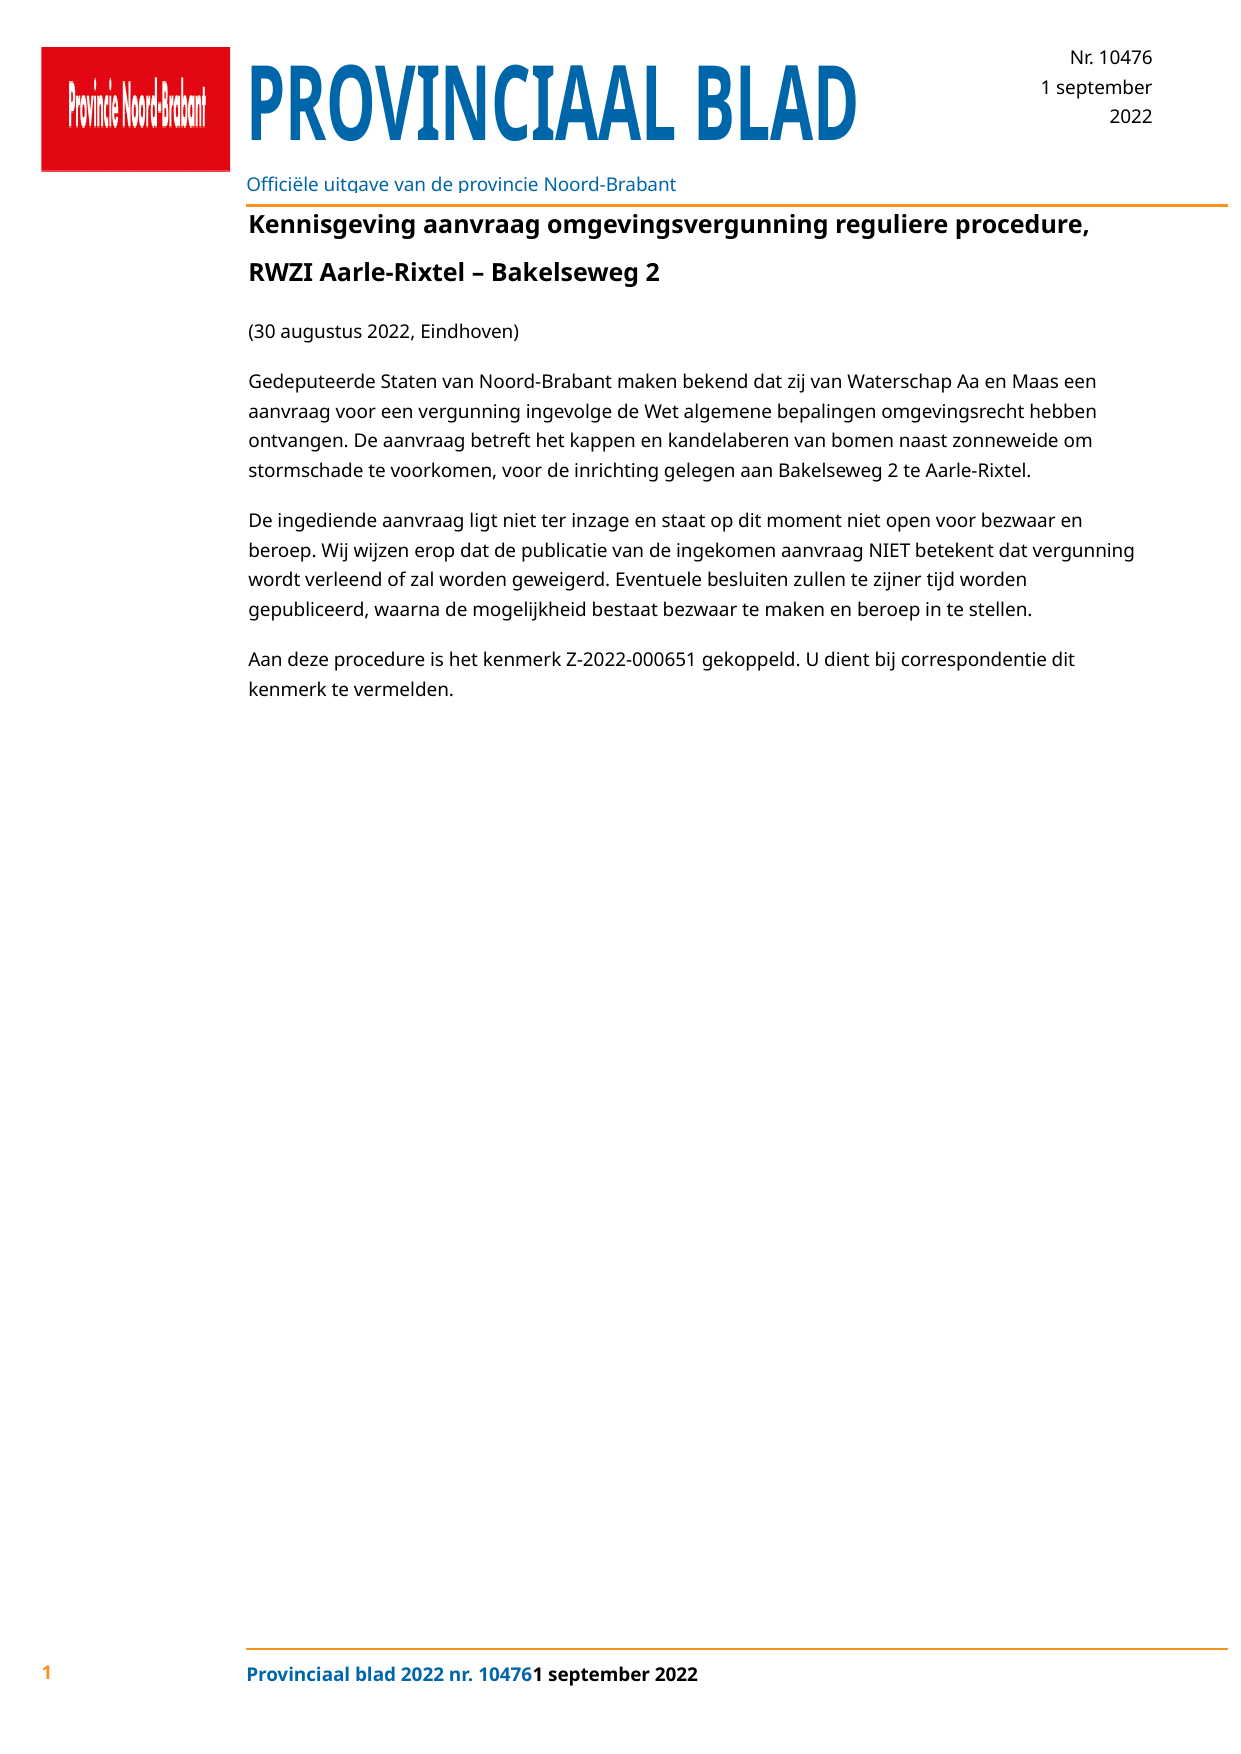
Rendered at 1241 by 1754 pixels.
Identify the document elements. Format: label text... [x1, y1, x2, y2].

text De ingediende aanvraag ligt niet ter inzage en staat op dit moment niet open voor bezwaar en beroep. Wij wijzen erop dat de publicatie van de ingekomen aanvraag NIET betekent dat vergunning wordt verleend of zal worden geweigerd. Eventuele besluiten zullen te zijner tijd worden gepubliceerd, waarna de mogelijkheid bestaat bezwaar te maken en beroep in te stellen. [248, 507, 1152, 622]
picture [41, 47, 231, 172]
text (30 augustus 2022, Eindhoven) [248, 318, 1152, 344]
text Aan deze procedure is het kenmerk Z-2022-000651 gekoppeld. U dient bij correspondentie dit kenmerk te vermelden. [248, 647, 1152, 702]
text Gedeputeerde Staten van Noord-Brabant maken bekend dat zij van Waterschap Aa en Maas een aanvraag voor een vergunning ingevolge de Wet algemene bepalingen omgevingsrecht hebben ontvangen. De aanvraag betreft het kappen en kandelaberen van bomen naast zonneweide om stormschade te voorkomen, voor de inrichting gelegen aan Bakelseweg 2 te Aarle-Rixtel. [248, 368, 1152, 483]
text Kennisgeving aanvraag omgevingsvergunning reguliere procedure, RWZI Aarle-Rixtel – Bakelseweg 2 [248, 207, 1152, 288]
